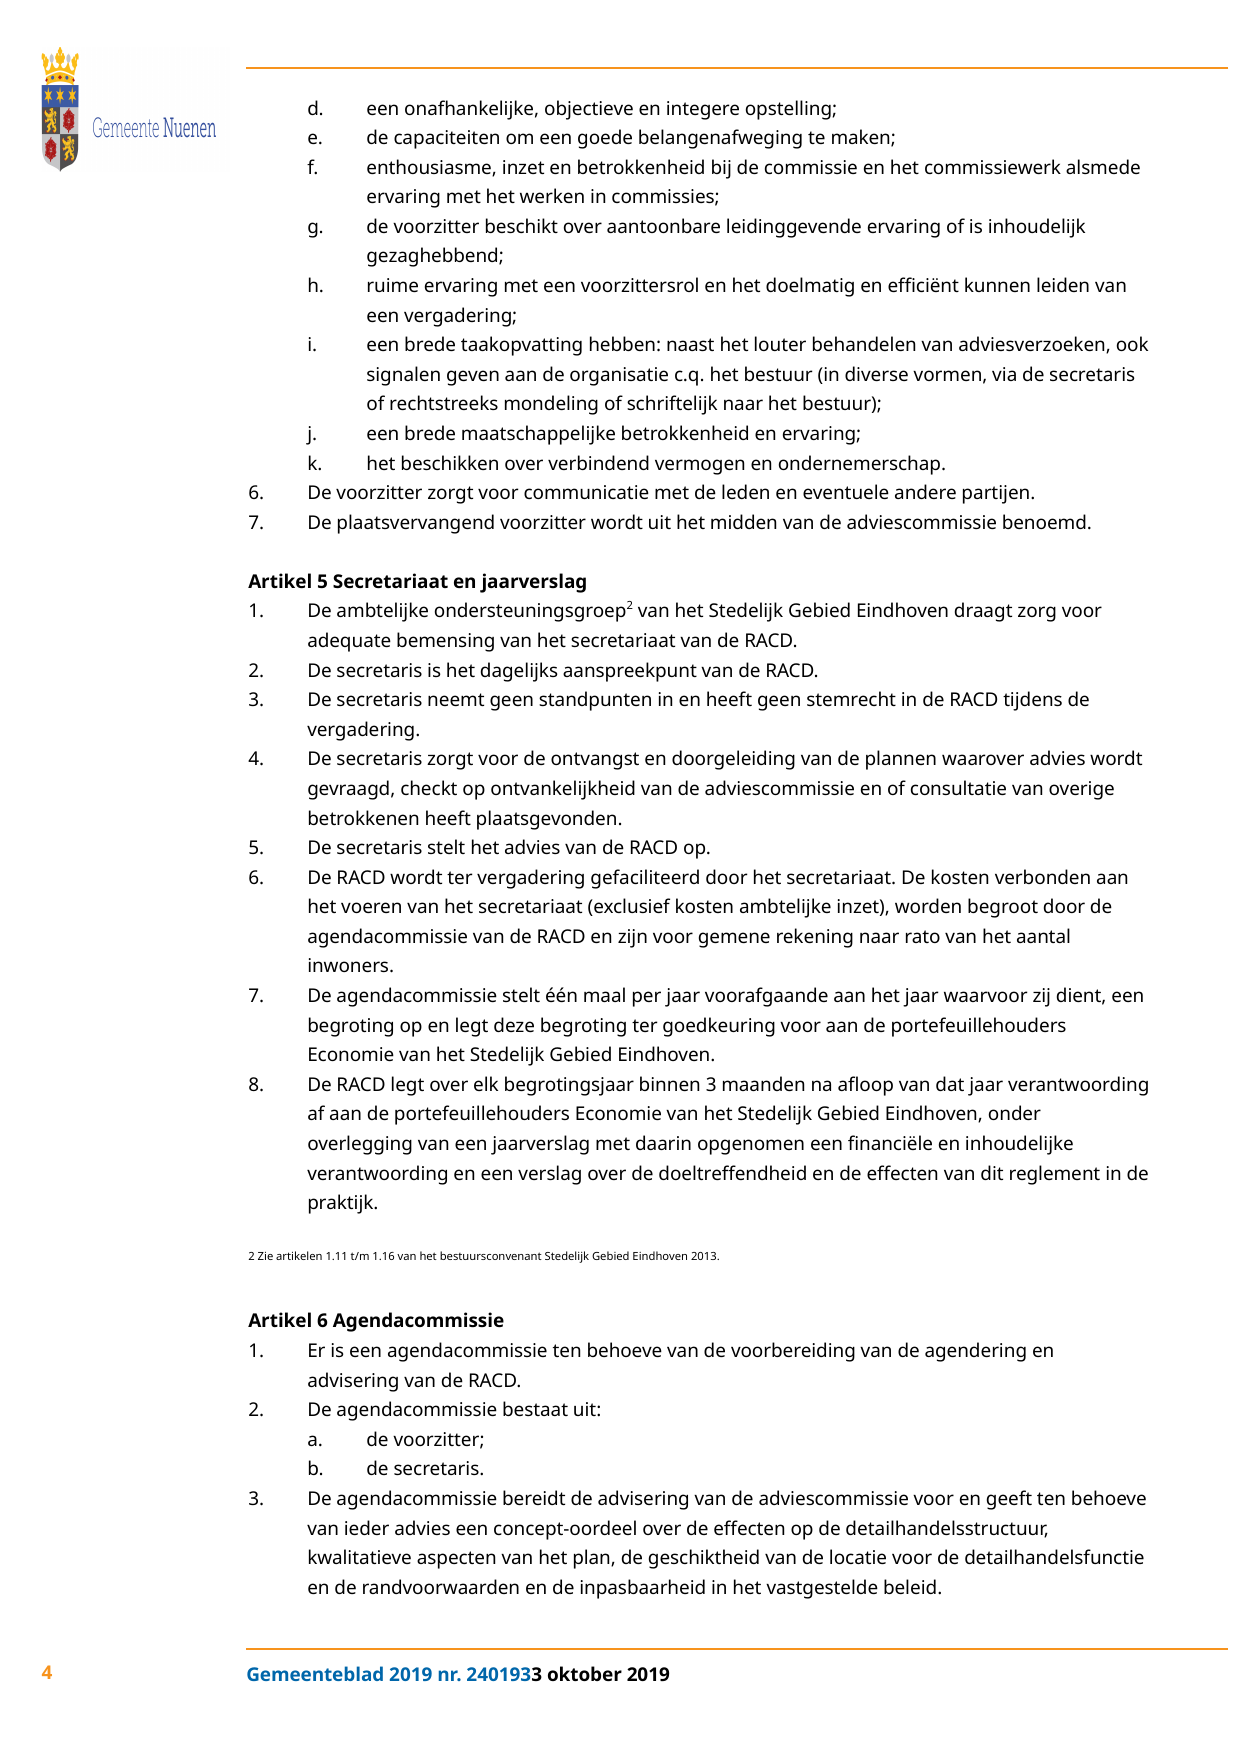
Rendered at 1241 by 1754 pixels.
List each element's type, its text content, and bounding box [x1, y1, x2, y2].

list De secretaris is het dagelijks aanspreekpunt van de RACD. [248, 657, 1152, 683]
list De ambtelijke ondersteuningsgroep2 van het Stedelijk Gebied Eindhoven draagt zorg voor adequate bemensing van het secretariaat van de RACD. [248, 598, 1152, 653]
list het beschikken over verbindend vermogen en ondernemerschap. [307, 450, 1152, 476]
list de voorzitter beschikt over aantoonbare leidinggevende ervaring of is inhoudelijk gezaghebbend; [307, 213, 1152, 268]
text Artikel 6 Agendacommissie [248, 1308, 1152, 1333]
list De secretaris stelt het advies van de RACD op. [248, 834, 1152, 860]
list De secretaris neemt geen standpunten in en heeft geen stemrecht in de RACD tijdens de vergadering. [248, 686, 1152, 742]
list een brede taakopvatting hebben: naast het louter behandelen van adviesverzoeken, ook signalen geven aan de organisatie c.q. het bestuur (in diverse vormen, via de secretaris of rechtstreeks mondeling of schriftelijk naar het bestuur); [307, 331, 1152, 416]
list een brede maatschappelijke betrokkenheid en ervaring; [307, 420, 1152, 446]
list de voorzitter; [307, 1426, 1152, 1452]
list De agendacommissie bestaat uit: [248, 1396, 1152, 1422]
list Er is een agendacommissie ten behoeve van de voorbereiding van de agendering en advisering van de RACD. [248, 1337, 1152, 1393]
list De plaatsvervangend voorzitter wordt uit het midden van de adviescommissie benoemd. [248, 509, 1152, 535]
list De agendacommissie stelt één maal per jaar voorafgaande aan het jaar waarvoor zij dient, een begroting op en legt deze begroting ter goedkeuring voor aan de portefeuillehouders Economie van het Stedelijk Gebied Eindhoven. [248, 982, 1152, 1067]
list De RACD legt over elk begrotingsjaar binnen 3 maanden na afloop van dat jaar verantwoording af aan de portefeuillehouders Economie van het Stedelijk Gebied Eindhoven, onder overlegging van een jaarverslag met daarin opgenomen een financiële en inhoudelijke verantwoording en een verslag over de doeltreffendheid en de effecten van dit reglement in de praktijk. [248, 1071, 1152, 1215]
list De secretaris zorgt voor de ontvangst en doorgeleiding van de plannen waarover advies wordt gevraagd, checkt op ontvankelijkheid van de adviescommissie en of consultatie van overige betrokkenen heeft plaatsgevonden. [248, 746, 1152, 831]
list de capaciteiten om een goede belangenafweging te maken; [307, 124, 1152, 150]
list De voorzitter zorgt voor communicatie met de leden en eventuele andere partijen. [248, 479, 1152, 505]
list enthousiasme, inzet en betrokkenheid bij de commissie en het commissiewerk alsmede ervaring met het werken in commissies; [307, 154, 1152, 209]
picture [41, 47, 231, 172]
text Artikel 5 Secretariaat en jaarverslag [248, 568, 1152, 594]
list ruime ervaring met een voorzittersrol en het doelmatig en efficiënt kunnen leiden van een vergadering; [307, 272, 1152, 328]
list de secretaris. [307, 1456, 1152, 1481]
list een onafhankelijke, objectieve en integere opstelling; [307, 95, 1152, 121]
list De RACD wordt ter vergadering gefaciliteerd door het secretariaat. De kosten verbonden aan het voeren van het secretariaat (exclusief kosten ambtelijke inzet), worden begroot door de agendacommissie van de RACD en zijn voor gemene rekening naar rato van het aantal inwoners. [248, 864, 1152, 978]
list De agendacommissie bereidt de advisering van de adviescommissie voor en geeft ten behoeve van ieder advies een concept-oordeel over de effecten op de detailhandelsstructuur, kwalitatieve aspecten van het plan, de geschiktheid van de locatie voor de detailhandelsfunctie en de randvoorwaarden en de inpasbaarheid in het vastgestelde beleid. [248, 1485, 1152, 1600]
text 2 Zie artikelen 1.11 t/m 1.16 van het bestuursconvenant Stedelijk Gebied Eindhoven 2013. [248, 1248, 1152, 1274]
